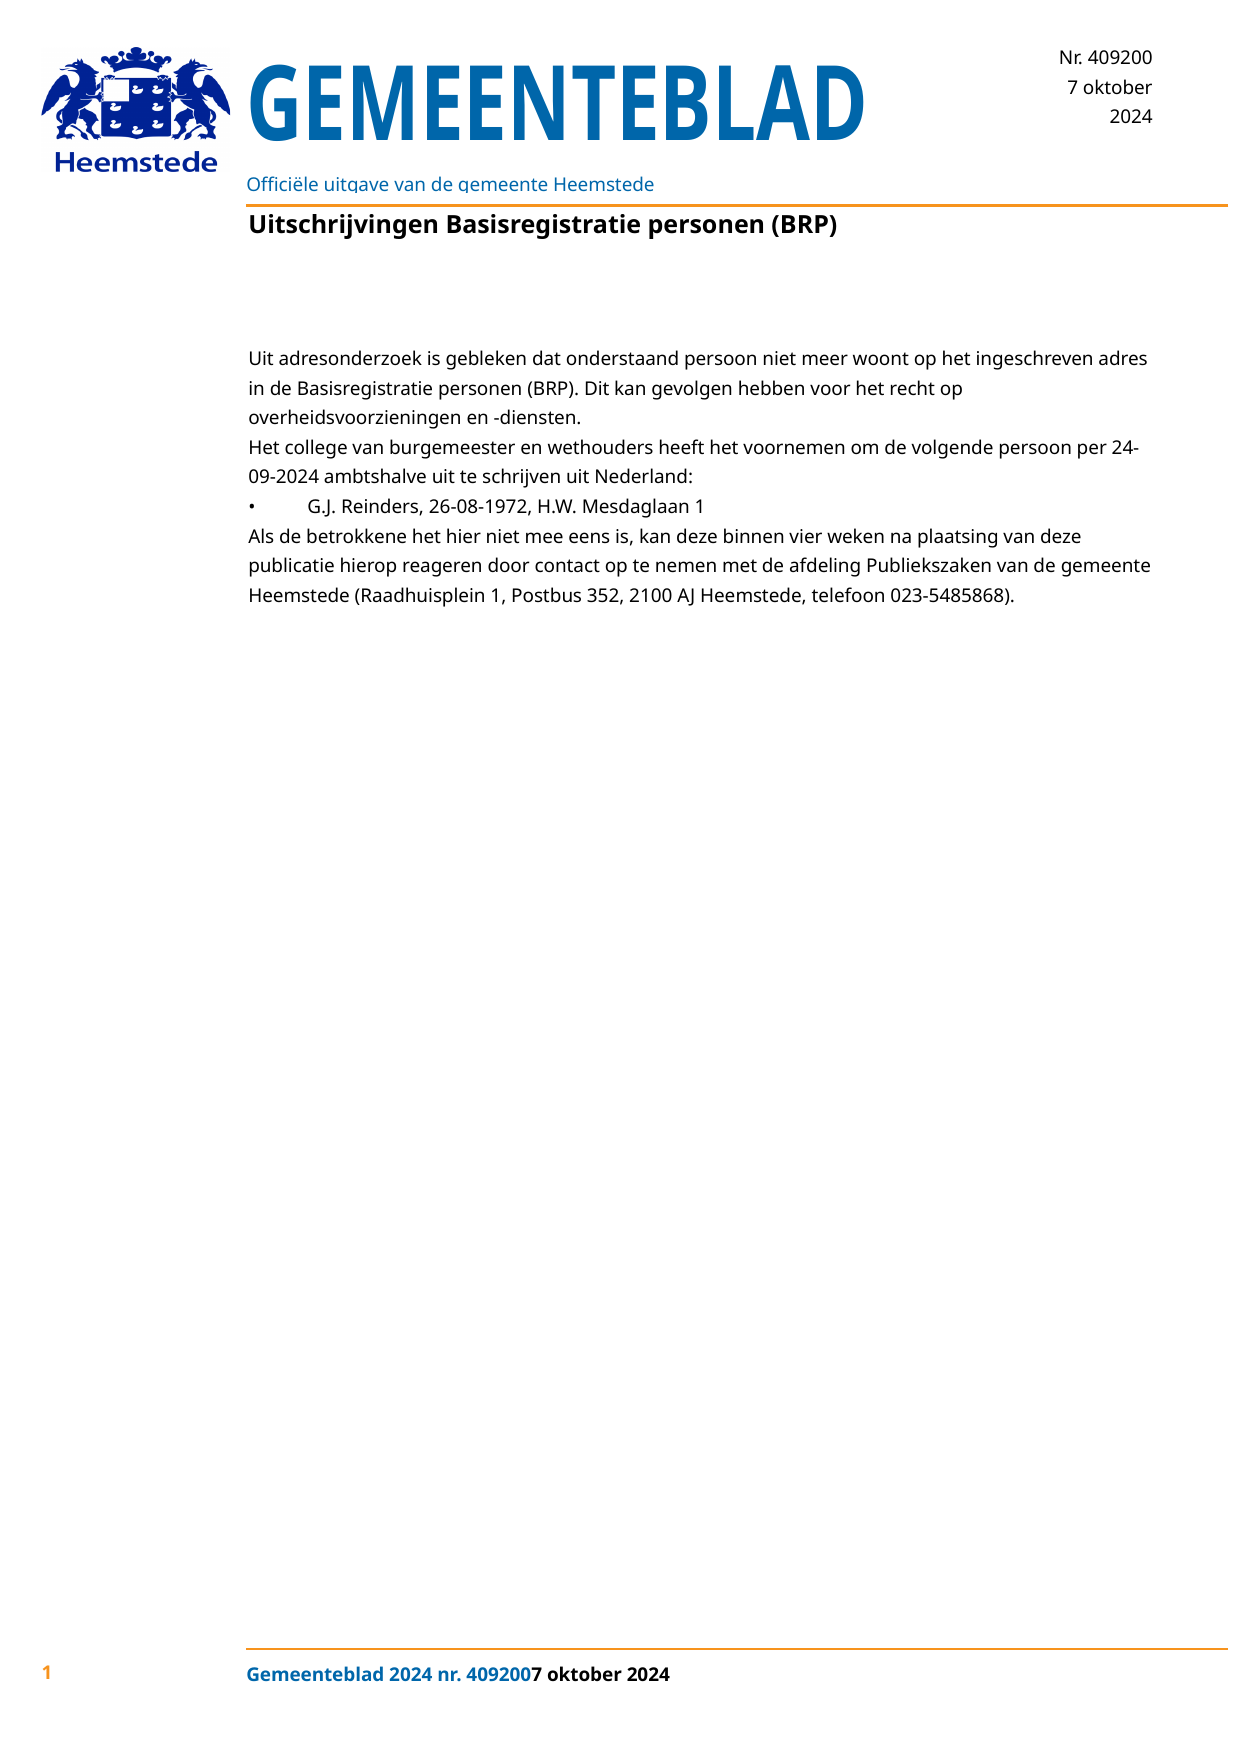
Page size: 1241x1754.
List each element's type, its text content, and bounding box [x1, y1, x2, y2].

list G.J. Reinders, 26-08-1972, H.W. Mesdaglaan 1 [248, 493, 1152, 519]
picture [41, 47, 231, 172]
text Uit adresonderzoek is gebleken dat onderstaand persoon niet meer woont op het ingeschreven adres in de Basisregistratie personen (BRP). Dit kan gevolgen hebben voor het recht op overheidsvoorzieningen en -diensten. [248, 345, 1152, 430]
text Als de betrokkene het hier niet mee eens is, kan deze binnen vier weken na plaatsing van deze publicatie hierop reageren door contact op te nemen met de afdeling Publiekszaken van de gemeente Heemstede (Raadhuisplein 1, Postbus 352, 2100 AJ Heemstede, telefoon 023-5485868). [248, 523, 1152, 608]
text Het college van burgemeester en wethouders heeft het voornemen om de volgende persoon per 24-09-2024 ambtshalve uit te schrijven uit Nederland: [248, 434, 1152, 489]
text Uitschrijvingen Basisregistratie personen (BRP) [248, 207, 1152, 241]
